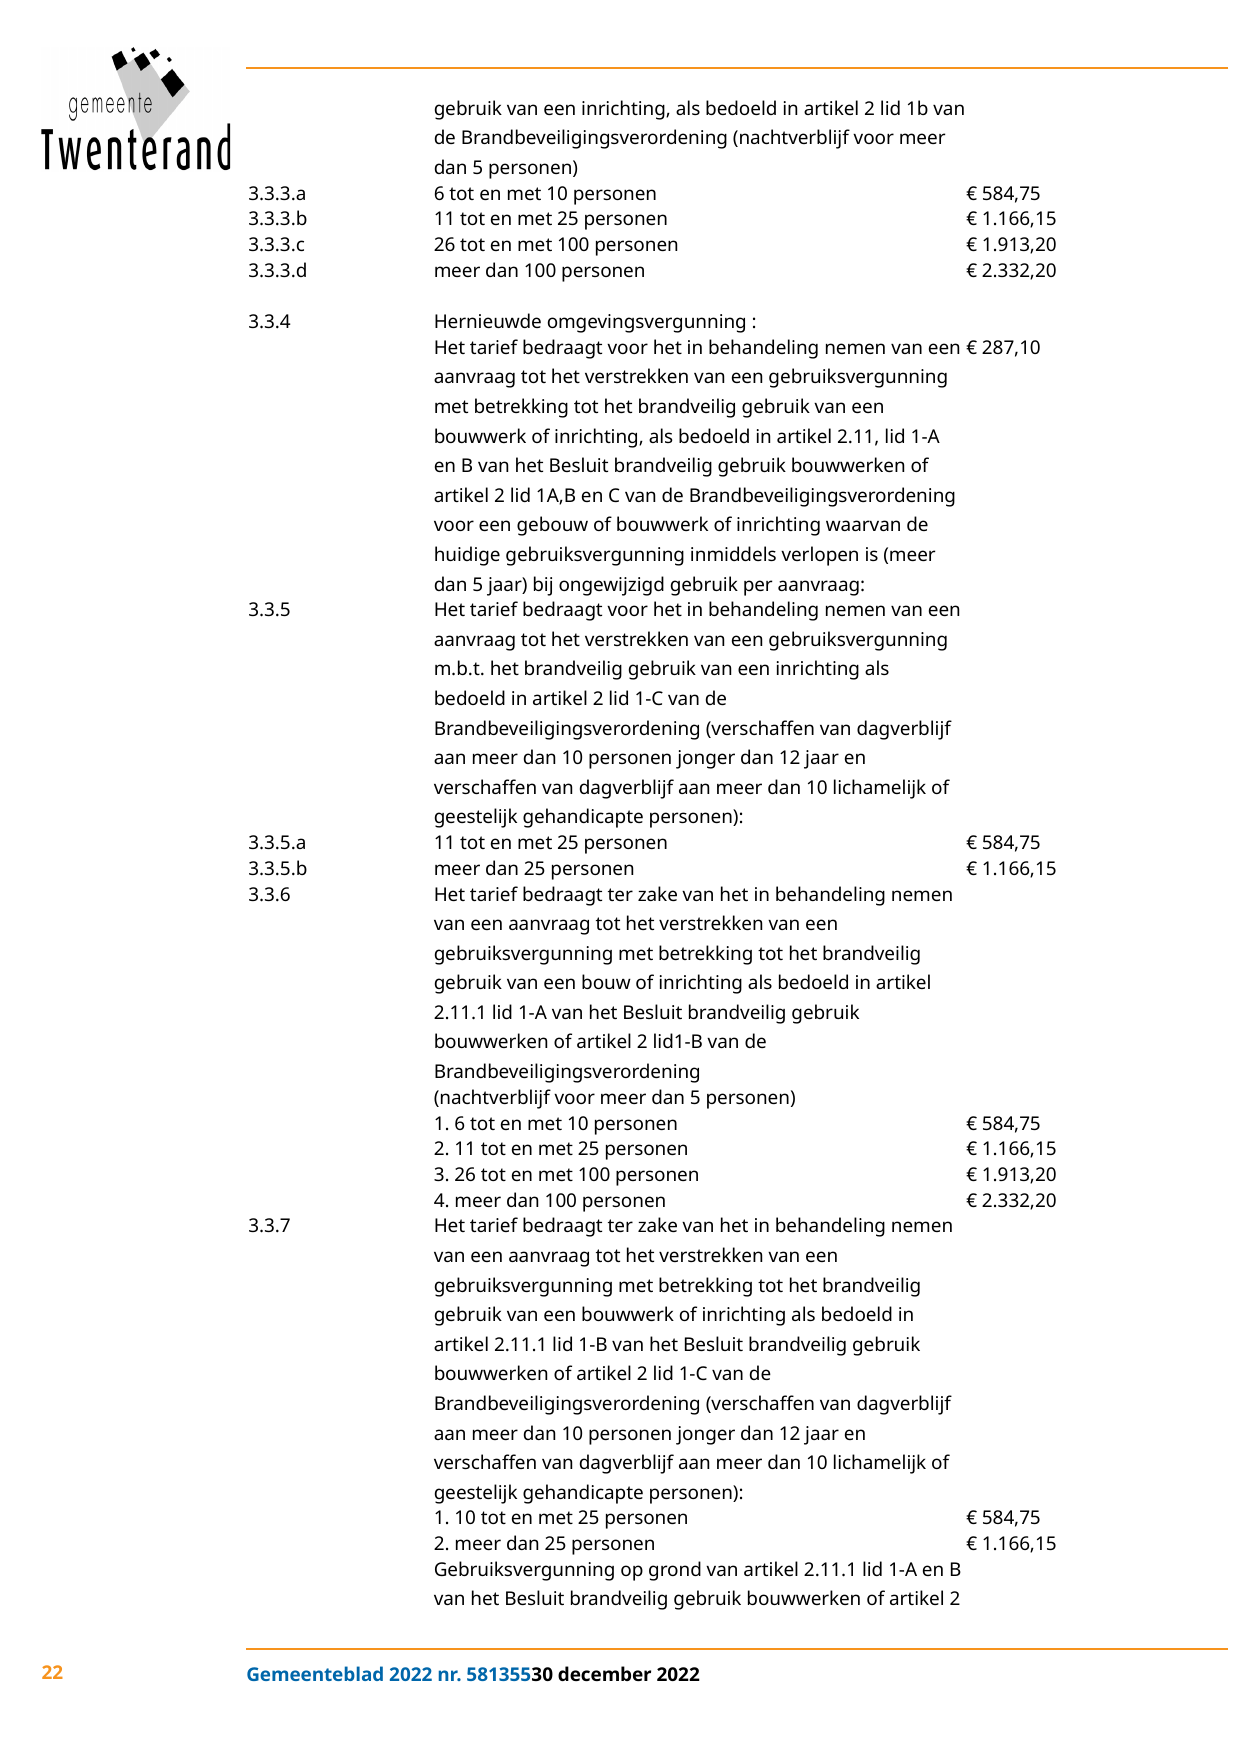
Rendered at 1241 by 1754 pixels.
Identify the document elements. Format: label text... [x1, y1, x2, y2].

table_cell € 1.166,15 [966, 1135, 1152, 1161]
table_cell € 1.913,20 [966, 231, 1152, 257]
table_cell 6 tot en met 10 personen [434, 180, 966, 205]
table_cell [966, 95, 1152, 180]
table_cell 11 tot en met 25 personen [434, 205, 966, 231]
table_cell 4. meer dan 100 personen [434, 1187, 966, 1213]
table_cell € 1.166,15 [966, 855, 1152, 881]
table_cell 1. 6 tot en met 10 personen [434, 1110, 966, 1135]
table_cell € 584,75 [966, 1110, 1152, 1135]
table_cell 3.3.5 [248, 596, 433, 829]
table_cell (nachtverblijf voor meer dan 5 personen) [434, 1084, 966, 1110]
table_cell meer dan 25 personen [434, 855, 966, 881]
table_cell 3.3.7 [248, 1213, 433, 1611]
table_cell 11 tot en met 25 personen [434, 829, 966, 855]
table_cell 26 tot en met 100 personen [434, 231, 966, 257]
table_cell 3. 26 tot en met 100 personen [434, 1161, 966, 1187]
table_cell € 2.332,20 [966, 1187, 1152, 1213]
table_cell € 584,75 [966, 829, 1152, 855]
table_cell 3.3.6 [248, 881, 433, 1213]
table_cell € 2.332,20 [966, 257, 1152, 283]
table_cell [966, 1213, 1152, 1504]
table_cell [248, 95, 433, 180]
table_cell 2. 11 tot en met 25 personen [434, 1135, 966, 1161]
table_cell 3.3.5.b [248, 855, 433, 881]
table_cell [966, 596, 1152, 829]
table_cell meer dan 100 personen [434, 257, 966, 283]
table_cell [966, 283, 1152, 308]
table_cell € 584,75 [966, 180, 1152, 205]
table_cell Het tarief bedraagt voor het in behandeling nemen van een aanvraag tot het verstrekken van een gebruiksvergunning met betrekking tot het brandveilig gebruik van een bouwwerk of inrichting, als bedoeld in artikel 2.11, lid 1-A en B van het Besluit brandveilig gebruik bouwwerken of artikel 2 lid 1A,B en C van de Brandbeveiligingsverordening voor een gebouw of bouwwerk of inrichting waarvan de huidige gebruiksvergunning inmiddels verlopen is (meer dan 5 jaar) bij ongewijzigd gebruik per aanvraag: [434, 334, 966, 596]
table_cell Hernieuwde omgevingsvergunning : [434, 308, 966, 334]
table_cell Het tarief bedraagt ter zake van het in behandeling nemen van een aanvraag tot het verstrekken van een gebruiksvergunning met betrekking tot het brandveilig gebruik van een bouwwerk of inrichting als bedoeld in artikel 2.11.1 lid 1-B van het Besluit brandveilig gebruik bouwwerken of artikel 2 lid 1-C van de Brandbeveiligingsverordening (verschaffen van dagverblijf aan meer dan 10 personen jonger dan 12 jaar en verschaffen van dagverblijf aan meer dan 10 lichamelijk of geestelijk gehandicapte personen): [434, 1213, 966, 1504]
table_cell [966, 1084, 1152, 1110]
table_cell € 584,75 [966, 1505, 1152, 1530]
table_cell € 1.166,15 [966, 205, 1152, 231]
table_cell Gebruiksvergunning op grond van artikel 2.11.1 lid 1-A en B van het Besluit brandveilig gebruik bouwwerken of artikel 2 [434, 1556, 966, 1611]
table_cell 2. meer dan 25 personen [434, 1530, 966, 1556]
table_cell [966, 308, 1152, 334]
table_cell [434, 283, 966, 308]
table_cell 3.3.4 [248, 308, 433, 596]
table_cell 3.3.3.c [248, 231, 433, 257]
picture [41, 47, 231, 172]
table_cell 3.3.3.a [248, 180, 433, 205]
table_cell Het tarief bedraagt ter zake van het in behandeling nemen van een aanvraag tot het verstrekken van een gebruiksvergunning met betrekking tot het brandveilig gebruik van een bouw of inrichting als bedoeld in artikel 2.11.1 lid 1-A van het Besluit brandveilig gebruik bouwwerken of artikel 2 lid1-B van de Brandbeveiligingsverordening [434, 881, 966, 1084]
table_cell € 1.913,20 [966, 1161, 1152, 1187]
table_cell Het tarief bedraagt voor het in behandeling nemen van een aanvraag tot het verstrekken van een gebruiksvergunning m.b.t. het brandveilig gebruik van een inrichting als bedoeld in artikel 2 lid 1-C van de Brandbeveiligingsverordening (verschaffen van dagverblijf aan meer dan 10 personen jonger dan 12 jaar en verschaffen van dagverblijf aan meer dan 10 lichamelijk of geestelijk gehandicapte personen): [434, 596, 966, 829]
table_cell € 1.166,15 [966, 1530, 1152, 1556]
table_cell 3.3.3.d [248, 257, 433, 283]
table_cell [966, 1556, 1152, 1611]
table_cell [966, 881, 1152, 1084]
table_cell 1. 10 tot en met 25 personen [434, 1505, 966, 1530]
table_cell 3.3.3.b [248, 205, 433, 231]
table_cell gebruik van een inrichting, als bedoeld in artikel 2 lid 1b van de Brandbeveiligingsverordening (nachtverblijf voor meer dan 5 personen) [434, 95, 966, 180]
table_cell € 287,10 [966, 334, 1152, 596]
table_cell 3.3.5.a [248, 829, 433, 855]
table_cell [248, 283, 433, 308]
